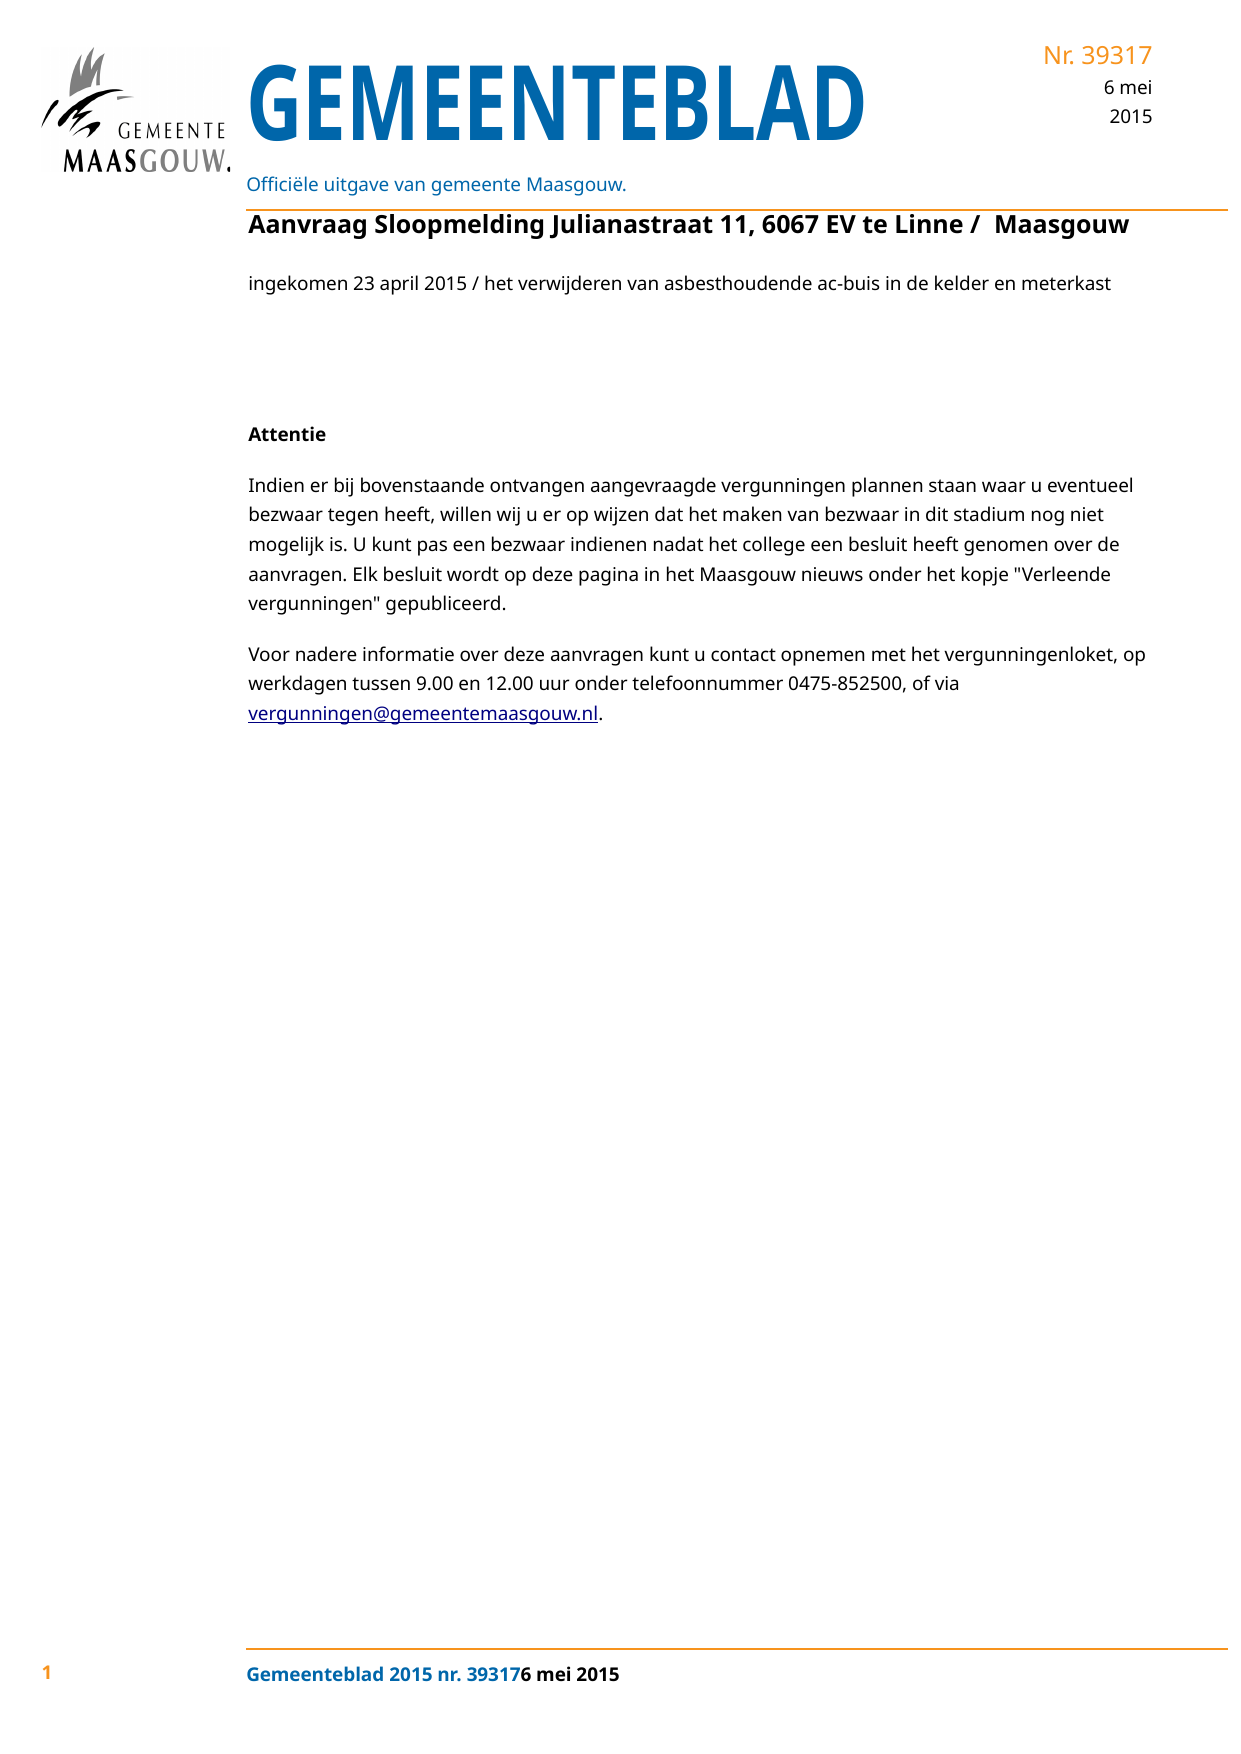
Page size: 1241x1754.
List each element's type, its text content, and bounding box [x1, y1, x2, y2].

text ingekomen 23 april 2015 / het verwijderen van asbesthoudende ac-buis in de kelder en meterkast [248, 270, 1152, 296]
text Indien er bij bovenstaande ontvangen aangevraagde vergunningen plannen staan waar u eventueel bezwaar tegen heeft, willen wij u er op wijzen dat het maken van bezwaar in dit stadium nog niet mogelijk is. U kunt pas een bezwaar indienen nadat het college een besluit heeft genomen over de aanvragen. Elk besluit wordt op deze pagina in het Maasgouw nieuws onder het kopje "Verleende vergunningen" gepubliceerd. [248, 472, 1152, 616]
text Voor nadere informatie over deze aanvragen kunt u contact opnemen met het vergunningenloket, op werkdagen tussen 9.00 en 12.00 uur onder telefoonnummer 0475-852500, of via vergunningen@gemeentemaasgouw.nl. [248, 641, 1152, 726]
text Aanvraag Sloopmelding Julianastraat 11, 6067 EV te Linne / Maasgouw [248, 211, 1152, 241]
picture [41, 47, 231, 172]
text Attentie [248, 422, 1152, 447]
